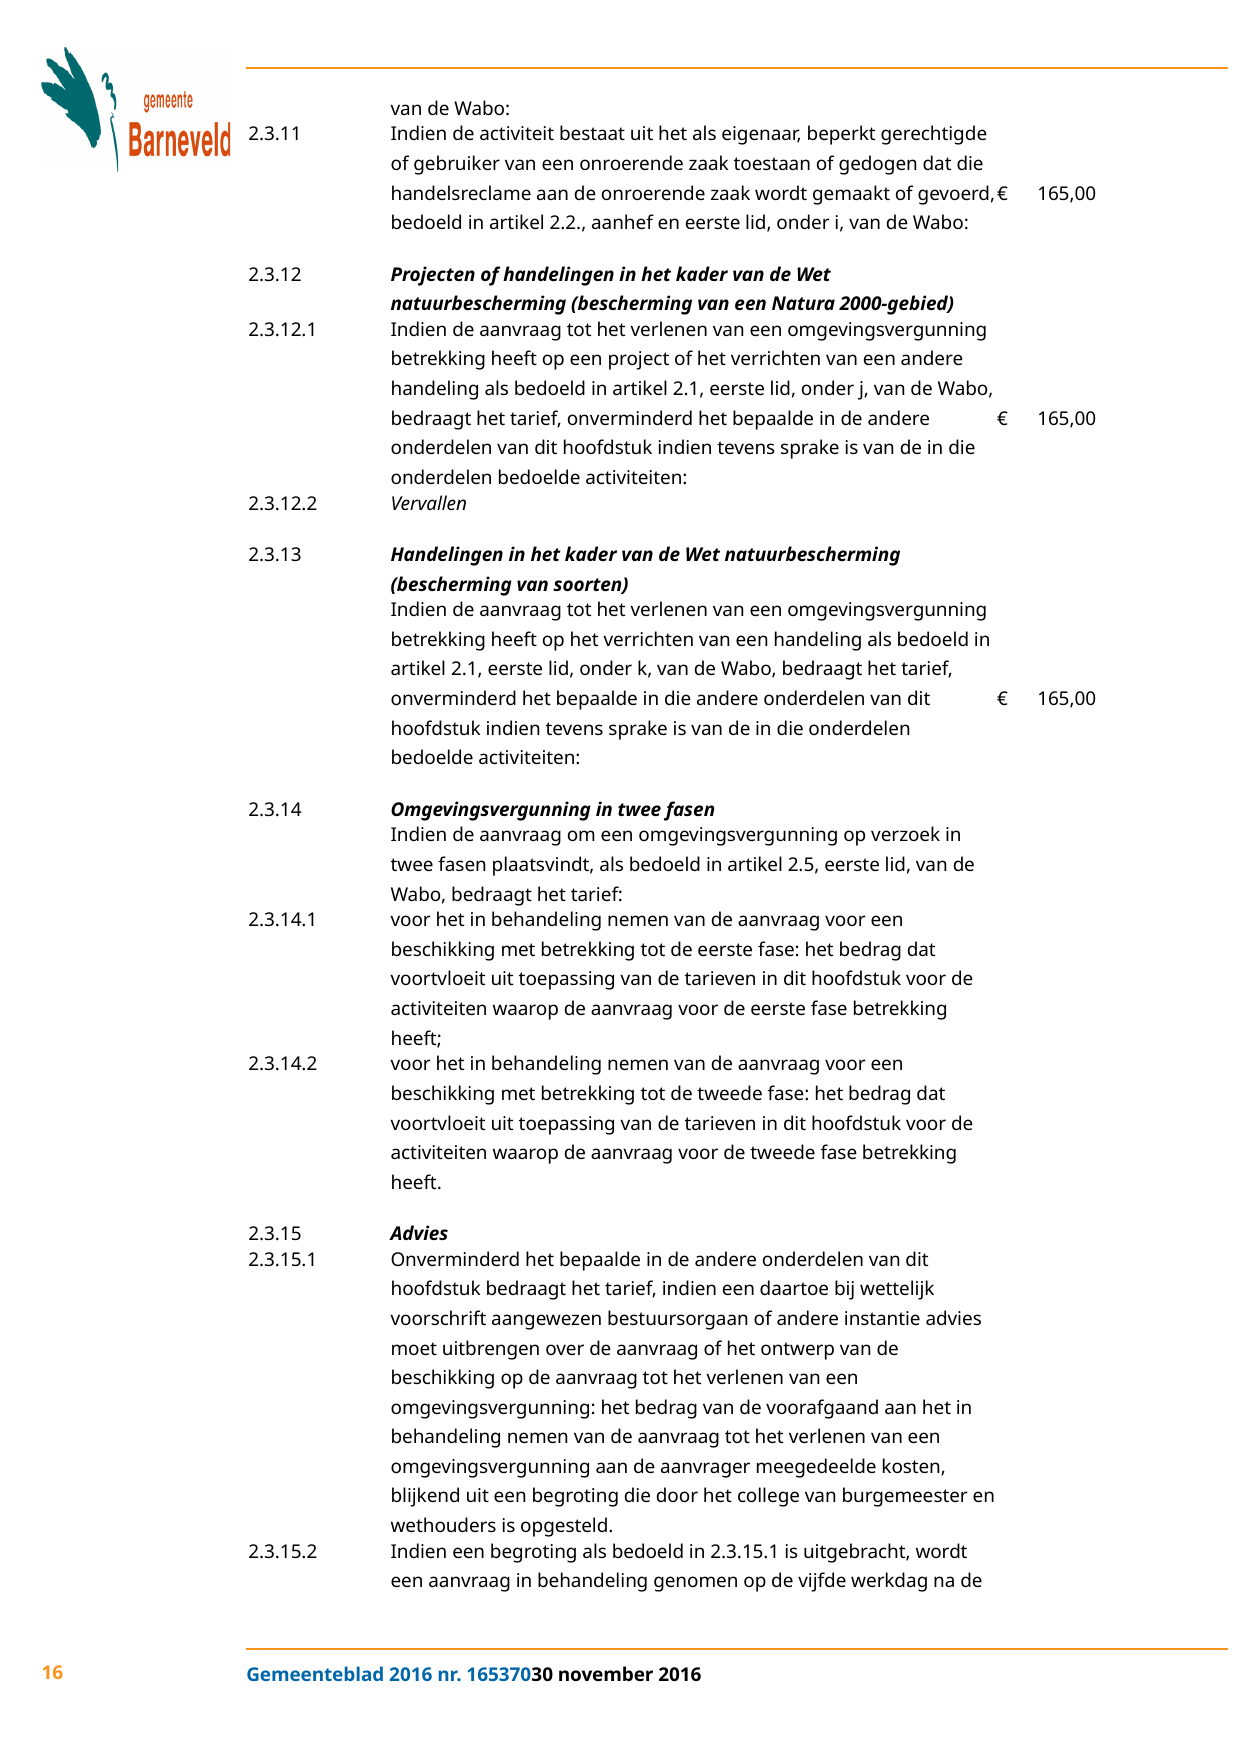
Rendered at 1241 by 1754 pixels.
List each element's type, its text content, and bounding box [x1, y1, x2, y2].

table_cell [997, 770, 1152, 796]
table_cell [997, 95, 1152, 121]
table_cell [997, 822, 1152, 906]
table_cell 2.3.14.2 [248, 1051, 390, 1194]
table_cell [390, 770, 997, 796]
table_cell Handelingen in het kader van de Wet natuurbescherming (bescherming van soorten) [390, 541, 997, 596]
table_cell Indien de aanvraag tot het verlenen van een omgevingsvergunning betrekking heeft op het verrichten van een handeling als bedoeld in artikel 2.1, eerste lid, onder k, van de Wabo, bedraagt het tarief, onverminderd het bepaalde in die andere onderdelen van dit hoofdstuk indien tevens sprake is van de in die onderdelen bedoelde activiteiten: [390, 596, 997, 770]
table_cell 2.3.12.1 [248, 316, 390, 490]
table_cell voor het in behandeling nemen van de aanvraag voor een beschikking met betrekking tot de tweede fase: het bedrag dat voortvloeit uit toepassing van de tarieven in dit hoofdstuk voor de activiteiten waarop de aanvraag voor de tweede fase betrekking heeft. [390, 1051, 997, 1194]
table_cell [390, 235, 997, 261]
table_cell Omgevingsvergunning in twee fasen [390, 796, 997, 822]
table_cell [997, 1220, 1152, 1246]
table_cell Indien de aanvraag om een omgevingsvergunning op verzoek in twee fasen plaatsvindt, als bedoeld in artikel 2.5, eerste lid, van de Wabo, bedraagt het tarief: [390, 822, 997, 906]
table_cell 2.3.13 [248, 541, 390, 596]
table_cell [997, 906, 1152, 1051]
table_cell 2.3.12 [248, 261, 390, 316]
table_cell Onverminderd het bepaalde in de andere onderdelen van dit hoofdstuk bedraagt het tarief, indien een daartoe bij wettelijk voorschrift aangewezen bestuursorgaan of andere instantie advies moet uitbrengen over de aanvraag of het ontwerp van de beschikking op de aanvraag tot het verlenen van een omgevingsvergunning: het bedrag van de voorafgaand aan het in behandeling nemen van de aanvraag tot het verlenen van een omgevingsvergunning aan de aanvrager meegedeelde kosten, blijkend uit een begroting die door het college van burgemeester en wethouders is opgesteld. [390, 1246, 997, 1538]
table_cell 2.3.15.2 [248, 1538, 390, 1593]
table_cell 2.3.15.1 [248, 1246, 390, 1538]
table_cell [248, 235, 390, 261]
table_cell € 165,00 [997, 316, 1152, 490]
table_cell [248, 770, 390, 796]
table_cell Indien de activiteit bestaat uit het als eigenaar, beperkt gerechtigde of gebruiker van een onroerende zaak toestaan of gedogen dat die handelsreclame aan de onroerende zaak wordt gemaakt of gevoerd, bedoeld in artikel 2.2., aanhef en eerste lid, onder i, van de Wabo: [390, 121, 997, 235]
table_cell 2.3.11 [248, 121, 390, 235]
table_cell [997, 1195, 1152, 1220]
table_cell [997, 1538, 1152, 1593]
table_cell Indien een begroting als bedoeld in 2.3.15.1 is uitgebracht, wordt een aanvraag in behandeling genomen op de vijfde werkdag na de [390, 1538, 997, 1593]
table_cell [997, 1051, 1152, 1194]
table_cell [997, 1246, 1152, 1538]
table_cell [248, 822, 390, 906]
table_cell 2.3.12.2 [248, 490, 390, 515]
table_cell 2.3.14 [248, 796, 390, 822]
table_cell Vervallen [390, 490, 997, 515]
table_cell € 165,00 [997, 121, 1152, 235]
table_cell Projecten of handelingen in het kader van de Wet natuurbescherming (bescherming van een Natura 2000-gebied) [390, 261, 997, 316]
table_cell voor het in behandeling nemen van de aanvraag voor een beschikking met betrekking tot de eerste fase: het bedrag dat voortvloeit uit toepassing van de tarieven in dit hoofdstuk voor de activiteiten waarop de aanvraag voor de eerste fase betrekking heeft; [390, 906, 997, 1051]
table_cell [997, 515, 1152, 541]
table_cell van de Wabo: [390, 95, 997, 121]
table_cell [248, 1195, 390, 1220]
table_cell Advies [390, 1220, 997, 1246]
table_cell [997, 261, 1152, 316]
table_cell [997, 235, 1152, 261]
table_cell 2.3.14.1 [248, 906, 390, 1051]
table_cell 2.3.15 [248, 1220, 390, 1246]
picture [41, 47, 231, 172]
table_cell [997, 796, 1152, 822]
table_cell € 165,00 [997, 596, 1152, 770]
table_cell [390, 515, 997, 541]
table_cell [390, 1195, 997, 1220]
table_cell [248, 596, 390, 770]
table_cell [248, 515, 390, 541]
table_cell [248, 95, 390, 121]
table_cell [997, 490, 1152, 515]
table_cell Indien de aanvraag tot het verlenen van een omgevingsvergunning betrekking heeft op een project of het verrichten van een andere handeling als bedoeld in artikel 2.1, eerste lid, onder j, van de Wabo, bedraagt het tarief, onverminderd het bepaalde in de andere onderdelen van dit hoofdstuk indien tevens sprake is van de in die onderdelen bedoelde activiteiten: [390, 316, 997, 490]
table_cell [997, 541, 1152, 596]
